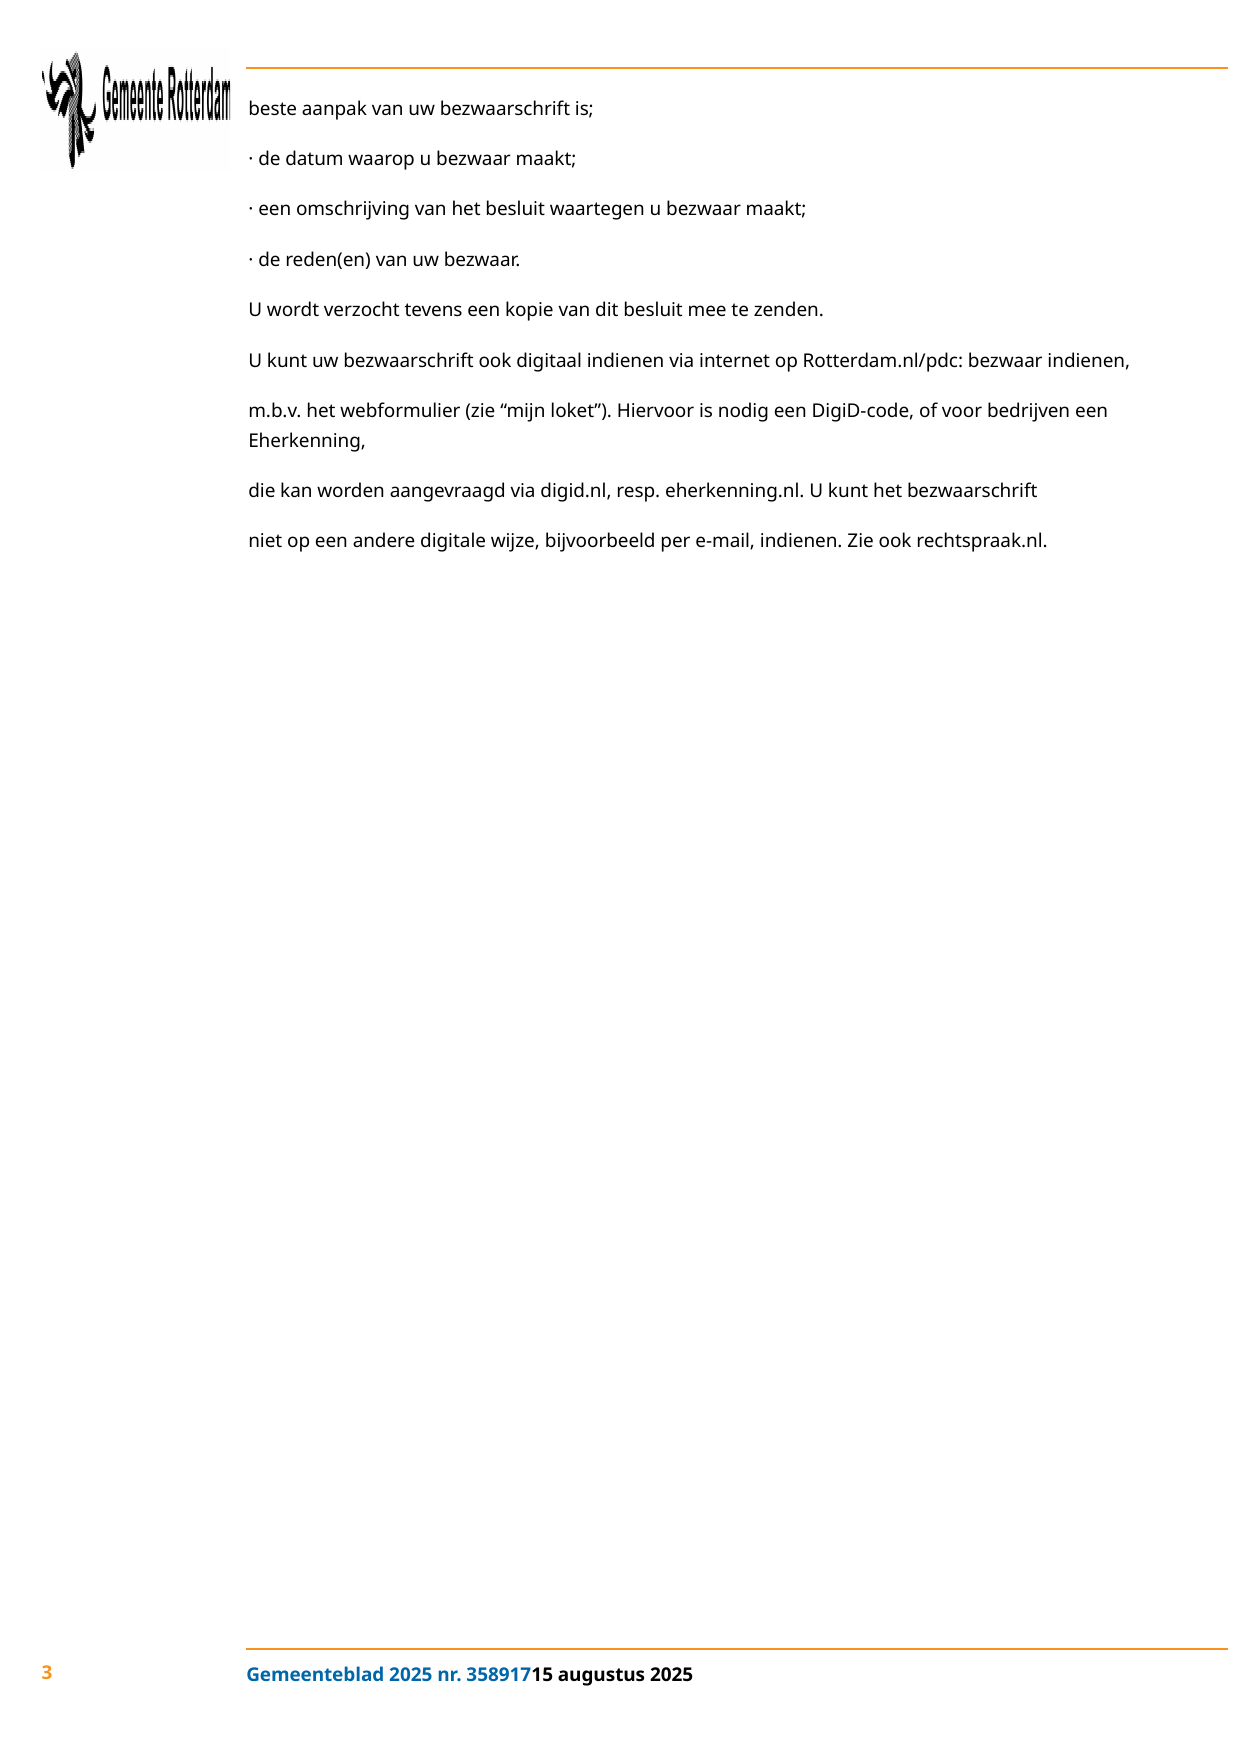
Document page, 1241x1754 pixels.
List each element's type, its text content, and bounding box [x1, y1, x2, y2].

text U wordt verzocht tevens een kopie van dit besluit mee te zenden. [248, 296, 1152, 322]
text beste aanpak van uw bezwaarschrift is; [248, 95, 1152, 121]
text die kan worden aangevraagd via digid.nl, resp. eherkenning.nl. U kunt het bezwaarschrift [248, 477, 1152, 503]
text · de reden(en) van uw bezwaar. [248, 246, 1152, 272]
text · de datum waarop u bezwaar maakt; [248, 145, 1152, 171]
text · een omschrijving van het besluit waartegen u bezwaar maakt; [248, 196, 1152, 221]
text m.b.v. het webformulier (zie “mijn loket”). Hiervoor is nodig een DigiD-code, of voor bedrijven een Eherkenning, [248, 397, 1152, 453]
text U kunt uw bezwaarschrift ook digitaal indienen via internet op Rotterdam.nl/pdc: bezwaar indienen, [248, 347, 1152, 373]
picture [41, 47, 231, 172]
text niet op een andere digitale wijze, bijvoorbeeld per e-mail, indienen. Zie ook rechtspraak.nl. [248, 528, 1152, 553]
